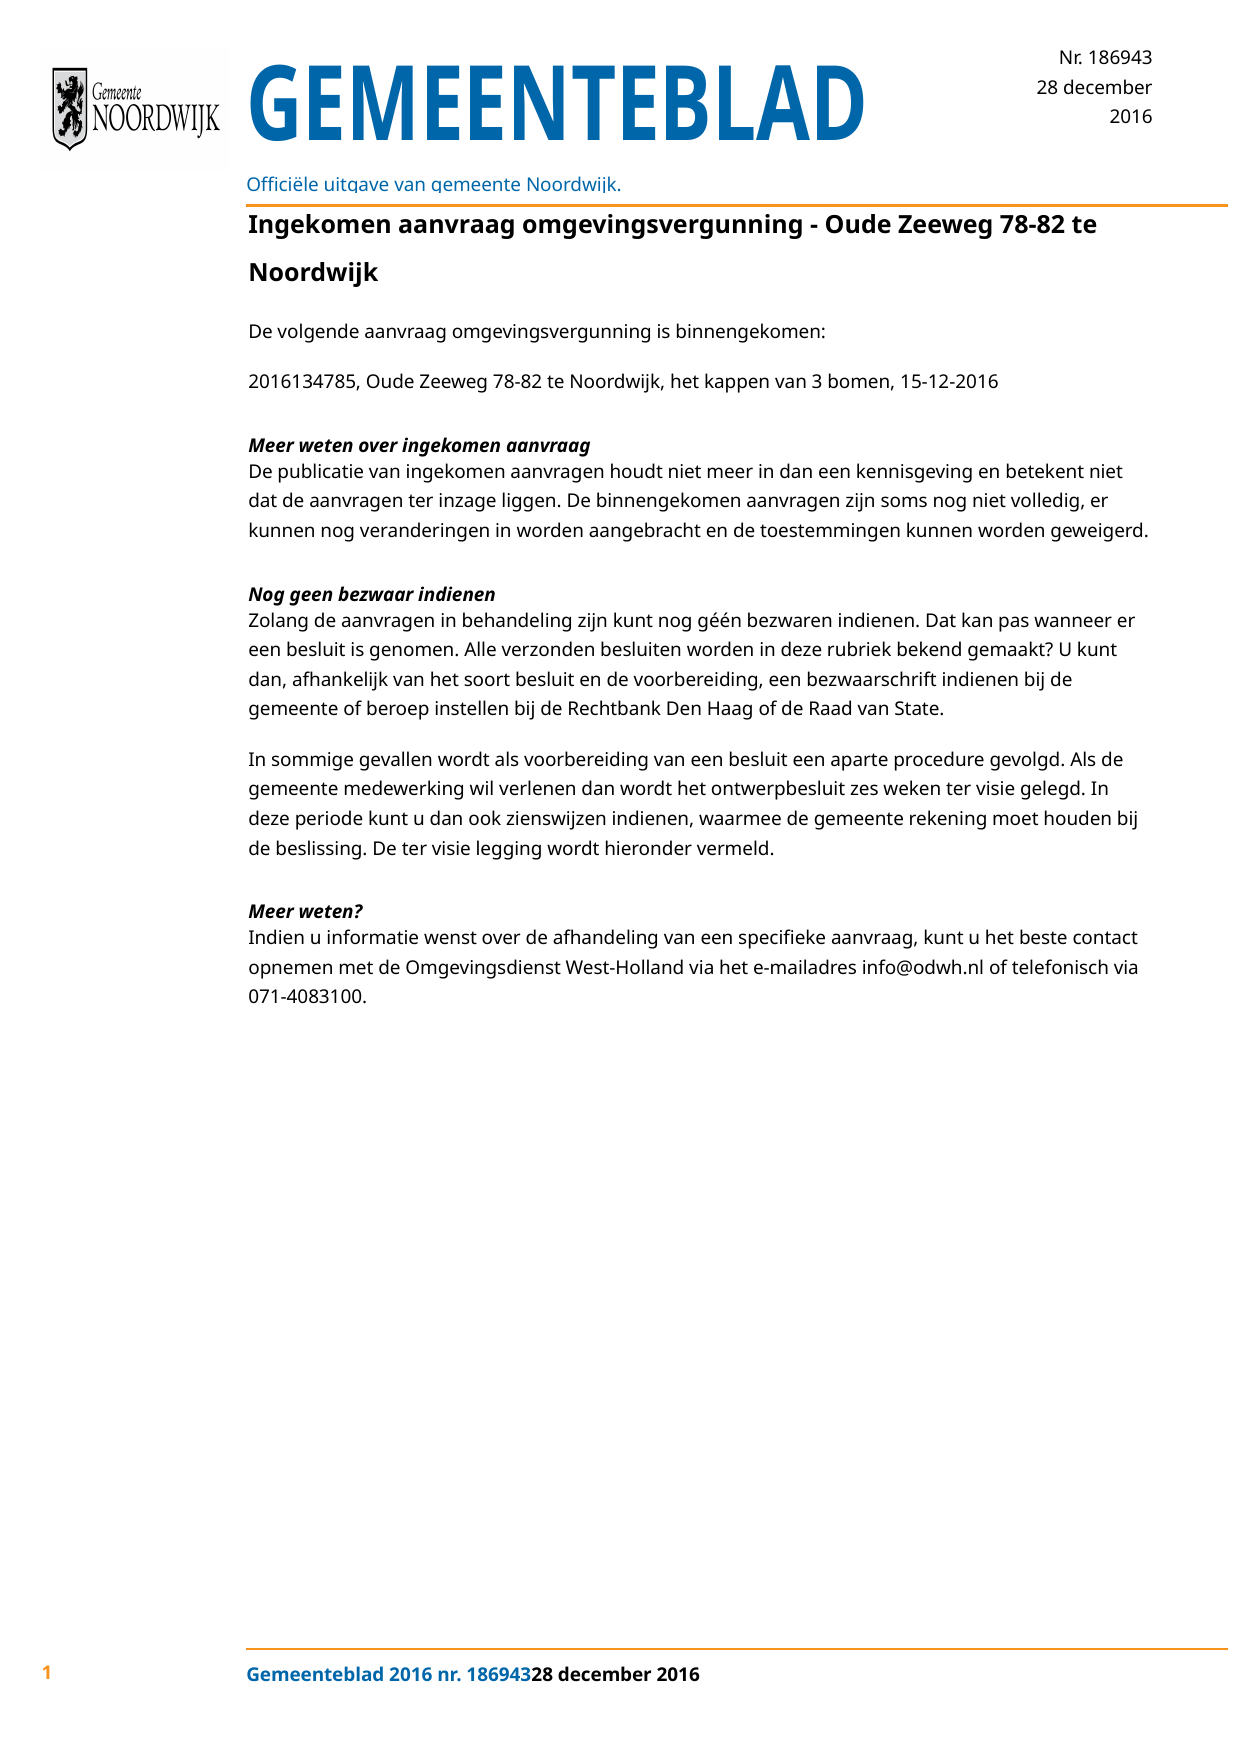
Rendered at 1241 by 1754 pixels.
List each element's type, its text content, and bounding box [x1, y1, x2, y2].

text De volgende aanvraag omgevingsvergunning is binnengekomen: [248, 318, 1152, 344]
text Ingekomen aanvraag omgevingsvergunning - Oude Zeeweg 78-82 te Noordwijk [248, 207, 1152, 288]
text Meer weten? [248, 899, 1152, 924]
text Meer weten over ingekomen aanvraag [248, 432, 1152, 458]
picture [41, 47, 231, 172]
text Nog geen bezwaar indienen [248, 581, 1152, 607]
text Indien u informatie wenst over de afhandeling van een specifieke aanvraag, kunt u het beste contact opnemen met de Omgevingsdienst West-Holland via het e-mailadres info@odwh.nl of telefonisch via 071-4083100. [248, 924, 1152, 1009]
text Zolang de aanvragen in behandeling zijn kunt nog géén bezwaren indienen. Dat kan pas wanneer er een besluit is genomen. Alle verzonden besluiten worden in deze rubriek bekend gemaakt? U kunt dan, afhankelijk van het soort besluit en de voorbereiding, een bezwaarschrift indienen bij de gemeente of beroep instellen bij de Rechtbank Den Haag of de Raad van State. [248, 607, 1152, 721]
text 2016134785, Oude Zeeweg 78-82 te Noordwijk, het kappen van 3 bomen, 15-12-2016 [248, 368, 1152, 394]
text De publicatie van ingekomen aanvragen houdt niet meer in dan een kennisgeving en betekent niet dat de aanvragen ter inzage liggen. De binnengekomen aanvragen zijn soms nog niet volledig, er kunnen nog veranderingen in worden aangebracht en de toestemmingen kunnen worden geweigerd. [248, 458, 1152, 543]
text In sommige gevallen wordt als voorbereiding van een besluit een aparte procedure gevolgd. Als de gemeente medewerking wil verlenen dan wordt het ontwerpbesluit zes weken ter visie gelegd. In deze periode kunt u dan ook zienswijzen indienen, waarmee de gemeente rekening moet houden bij de beslissing. De ter visie legging wordt hieronder vermeld. [248, 746, 1152, 861]
